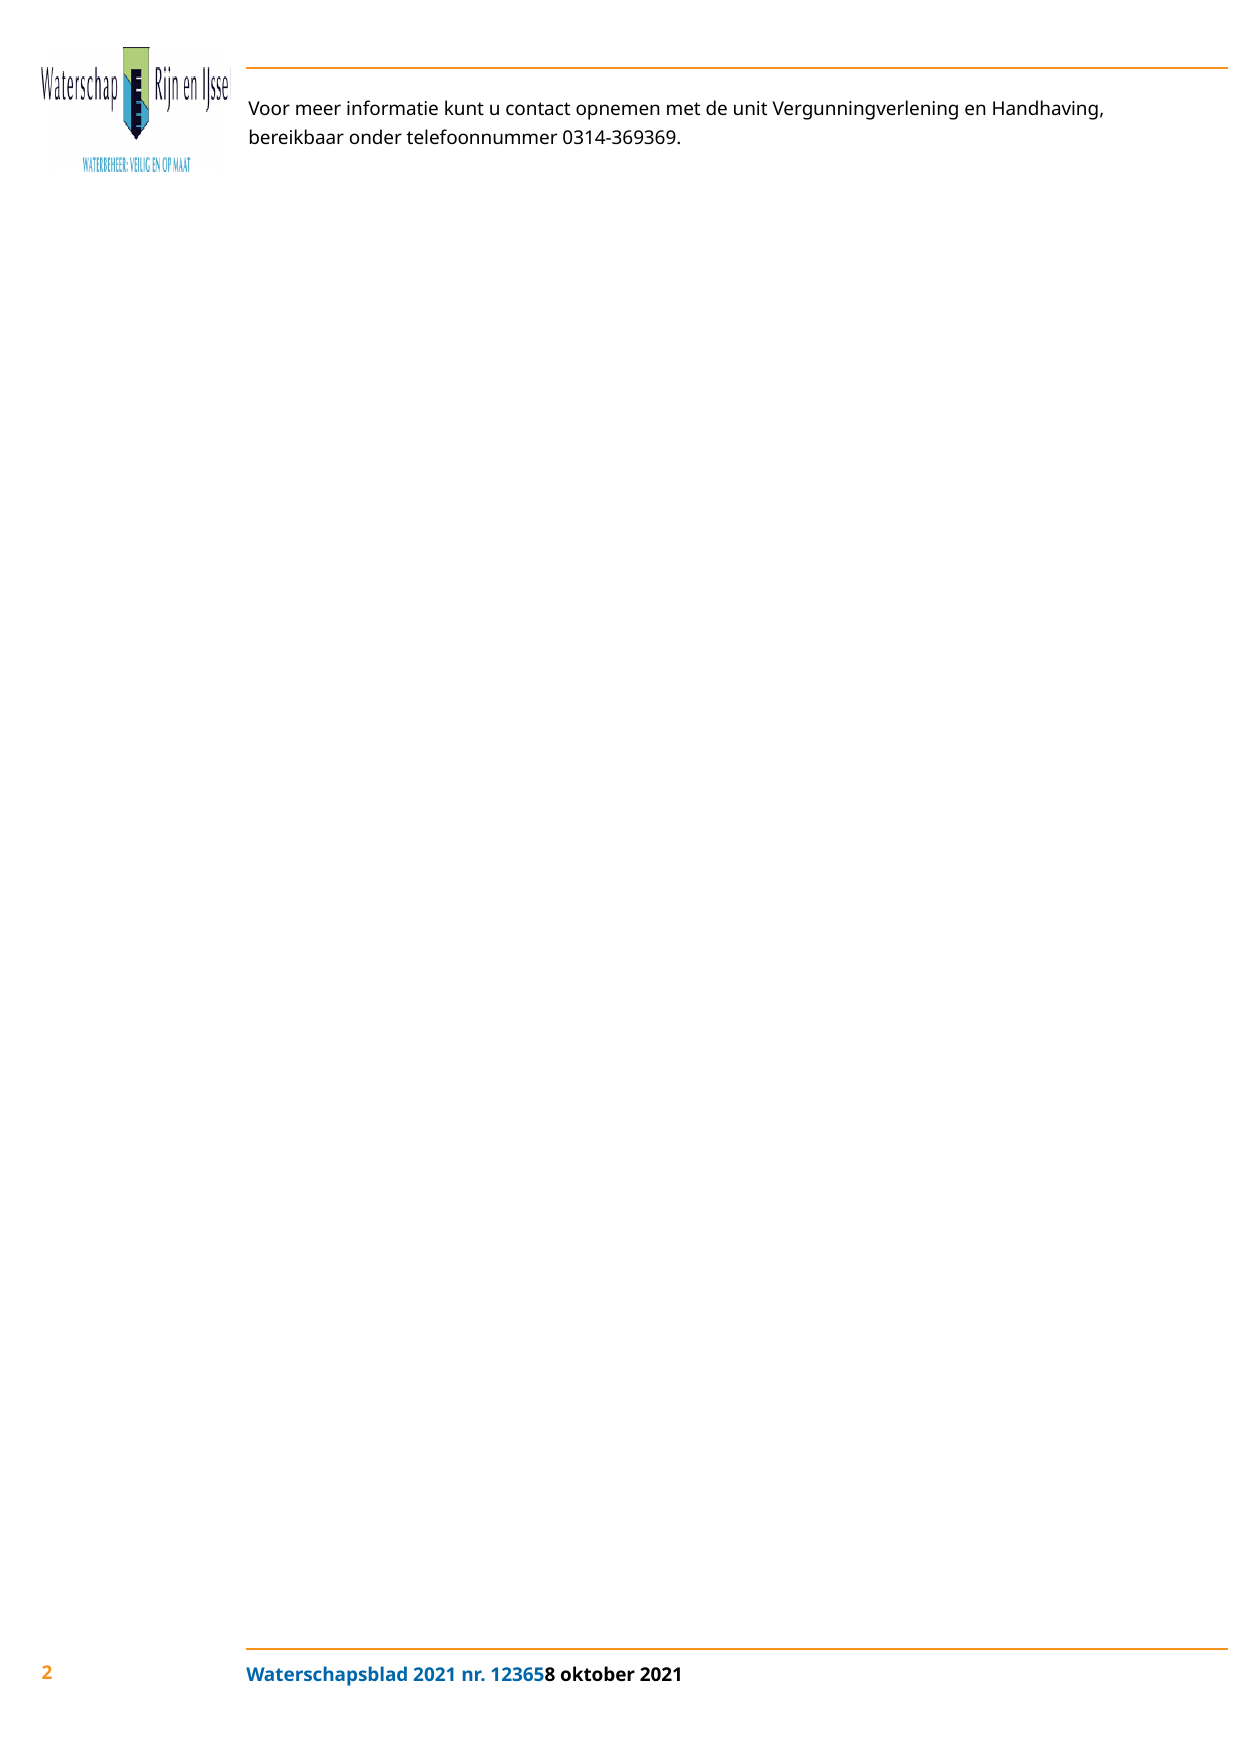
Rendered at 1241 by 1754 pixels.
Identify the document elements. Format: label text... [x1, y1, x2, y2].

text Voor meer informatie kunt u contact opnemen met de unit Vergunningverlening en Handhaving, bereikbaar onder telefoonnummer 0314-369369. [248, 95, 1152, 150]
picture [41, 47, 231, 172]
